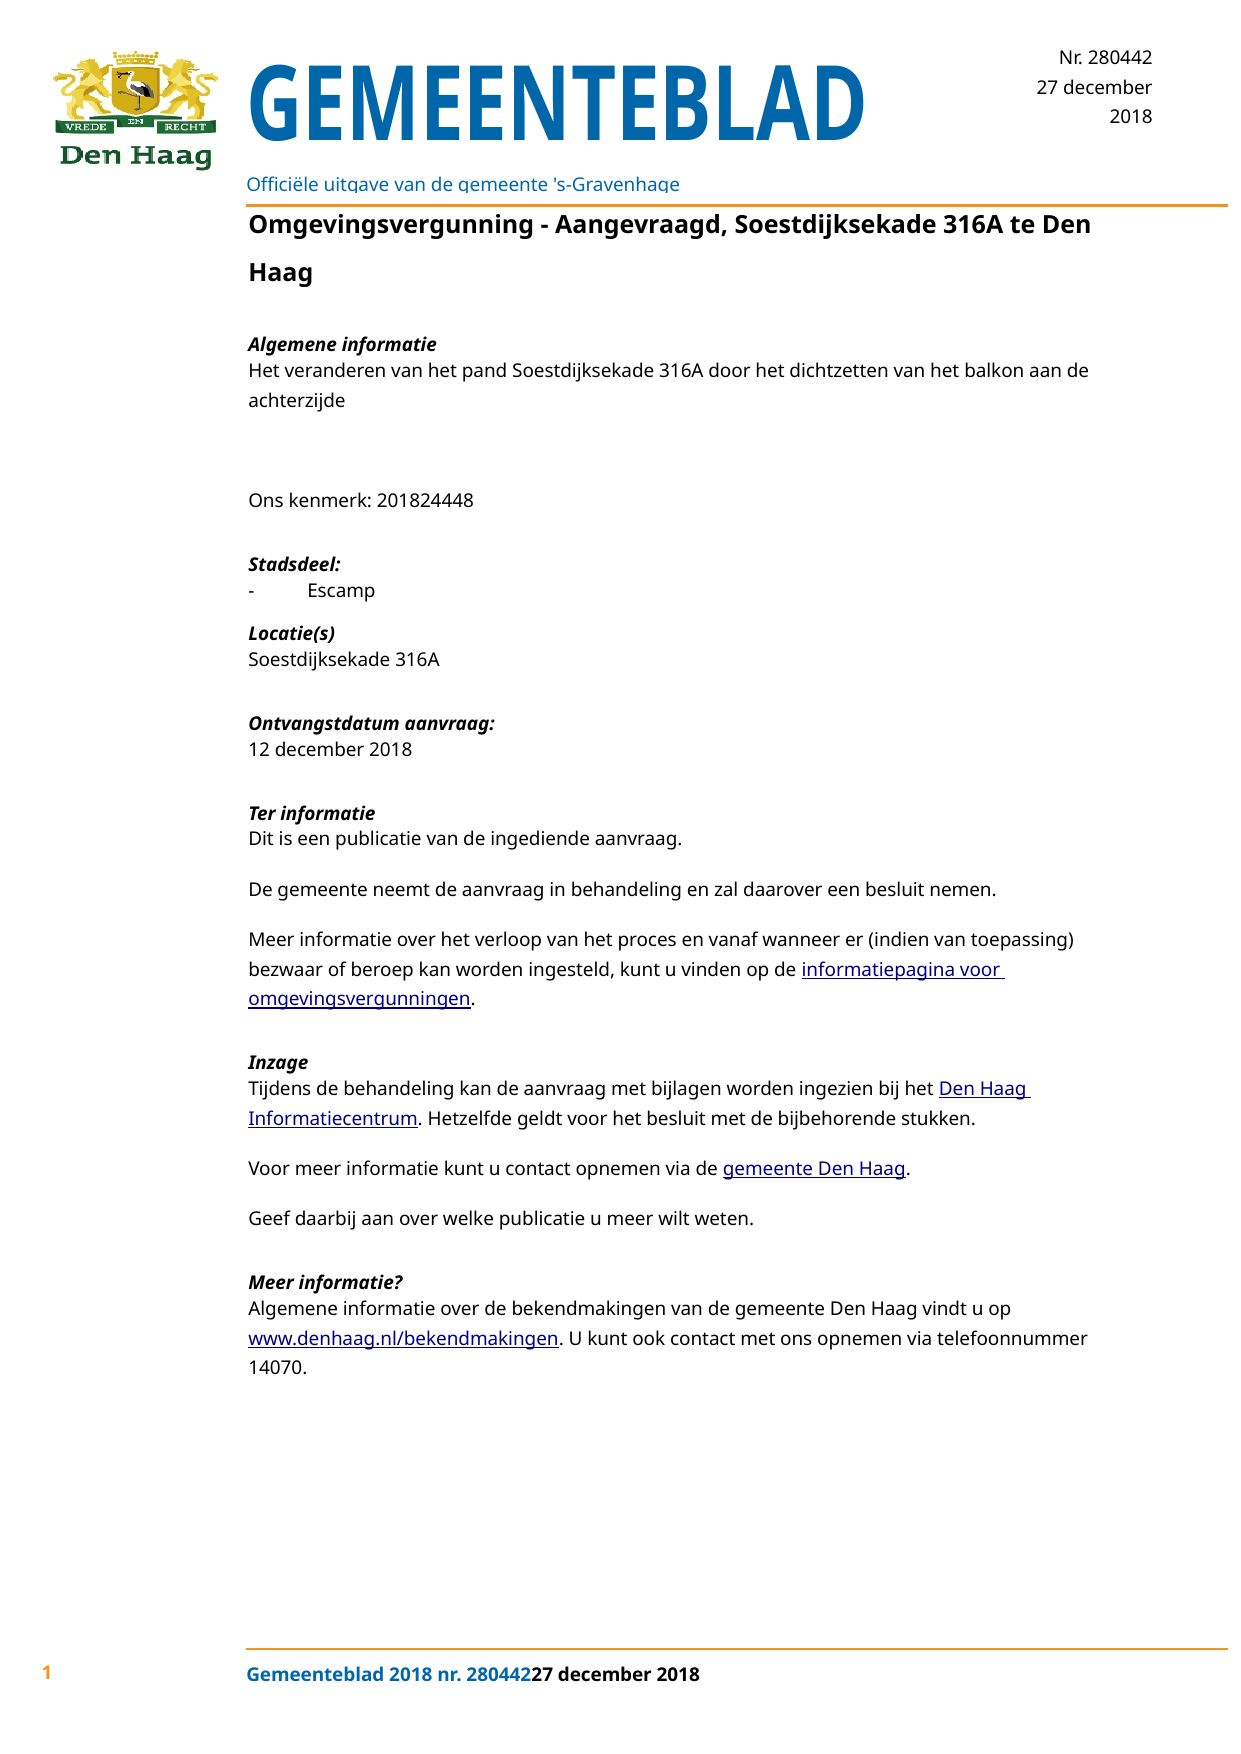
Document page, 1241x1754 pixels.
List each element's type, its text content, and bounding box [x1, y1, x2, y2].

text Ontvangstdatum aanvraag: [248, 710, 1152, 736]
text Ons kenmerk: 201824448 [248, 488, 1152, 513]
text 12 december 2018 [248, 736, 1152, 762]
text Meer informatie over het verloop van het proces en vanaf wanneer er (indien van toepassing) bezwaar of beroep kan worden ingesteld, kunt u vinden op de informatiepagina voor omgevingsvergunningen. [248, 926, 1152, 1011]
text De gemeente neemt de aanvraag in behandeling en zal daarover een besluit nemen. [248, 876, 1152, 902]
text Algemene informatie over de bekendmakingen van de gemeente Den Haag vindt u op www.denhaag.nl/bekendmakingen. U kunt ook contact met ons opnemen via telefoonnummer 14070. [248, 1295, 1152, 1380]
text Meer informatie? [248, 1269, 1152, 1295]
list Escamp [248, 577, 1152, 603]
text Locatie(s) [248, 620, 1152, 646]
text Tijdens de behandeling kan de aanvraag met bijlagen worden ingezien bij het Den Haag Informatiecentrum. Hetzelfde geldt voor het besluit met de bijbehorende stukken. [248, 1075, 1152, 1131]
text Stadsdeel: [248, 552, 1152, 577]
picture [41, 47, 231, 172]
text Geef daarbij aan over welke publicatie u meer wilt weten. [248, 1206, 1152, 1231]
text Inzage [248, 1049, 1152, 1075]
text Omgevingsvergunning - Aangevraagd, Soestdijksekade 316A te Den Haag [248, 207, 1152, 288]
text Dit is een publicatie van de ingediende aanvraag. [248, 826, 1152, 851]
text Het veranderen van het pand Soestdijksekade 316A door het dichtzetten van het balkon aan de achterzijde [248, 357, 1152, 412]
text Algemene informatie [248, 331, 1152, 357]
text Voor meer informatie kunt u contact opnemen via de gemeente Den Haag. [248, 1155, 1152, 1181]
text Ter informatie [248, 800, 1152, 826]
text Soestdijksekade 316A [248, 646, 1152, 672]
